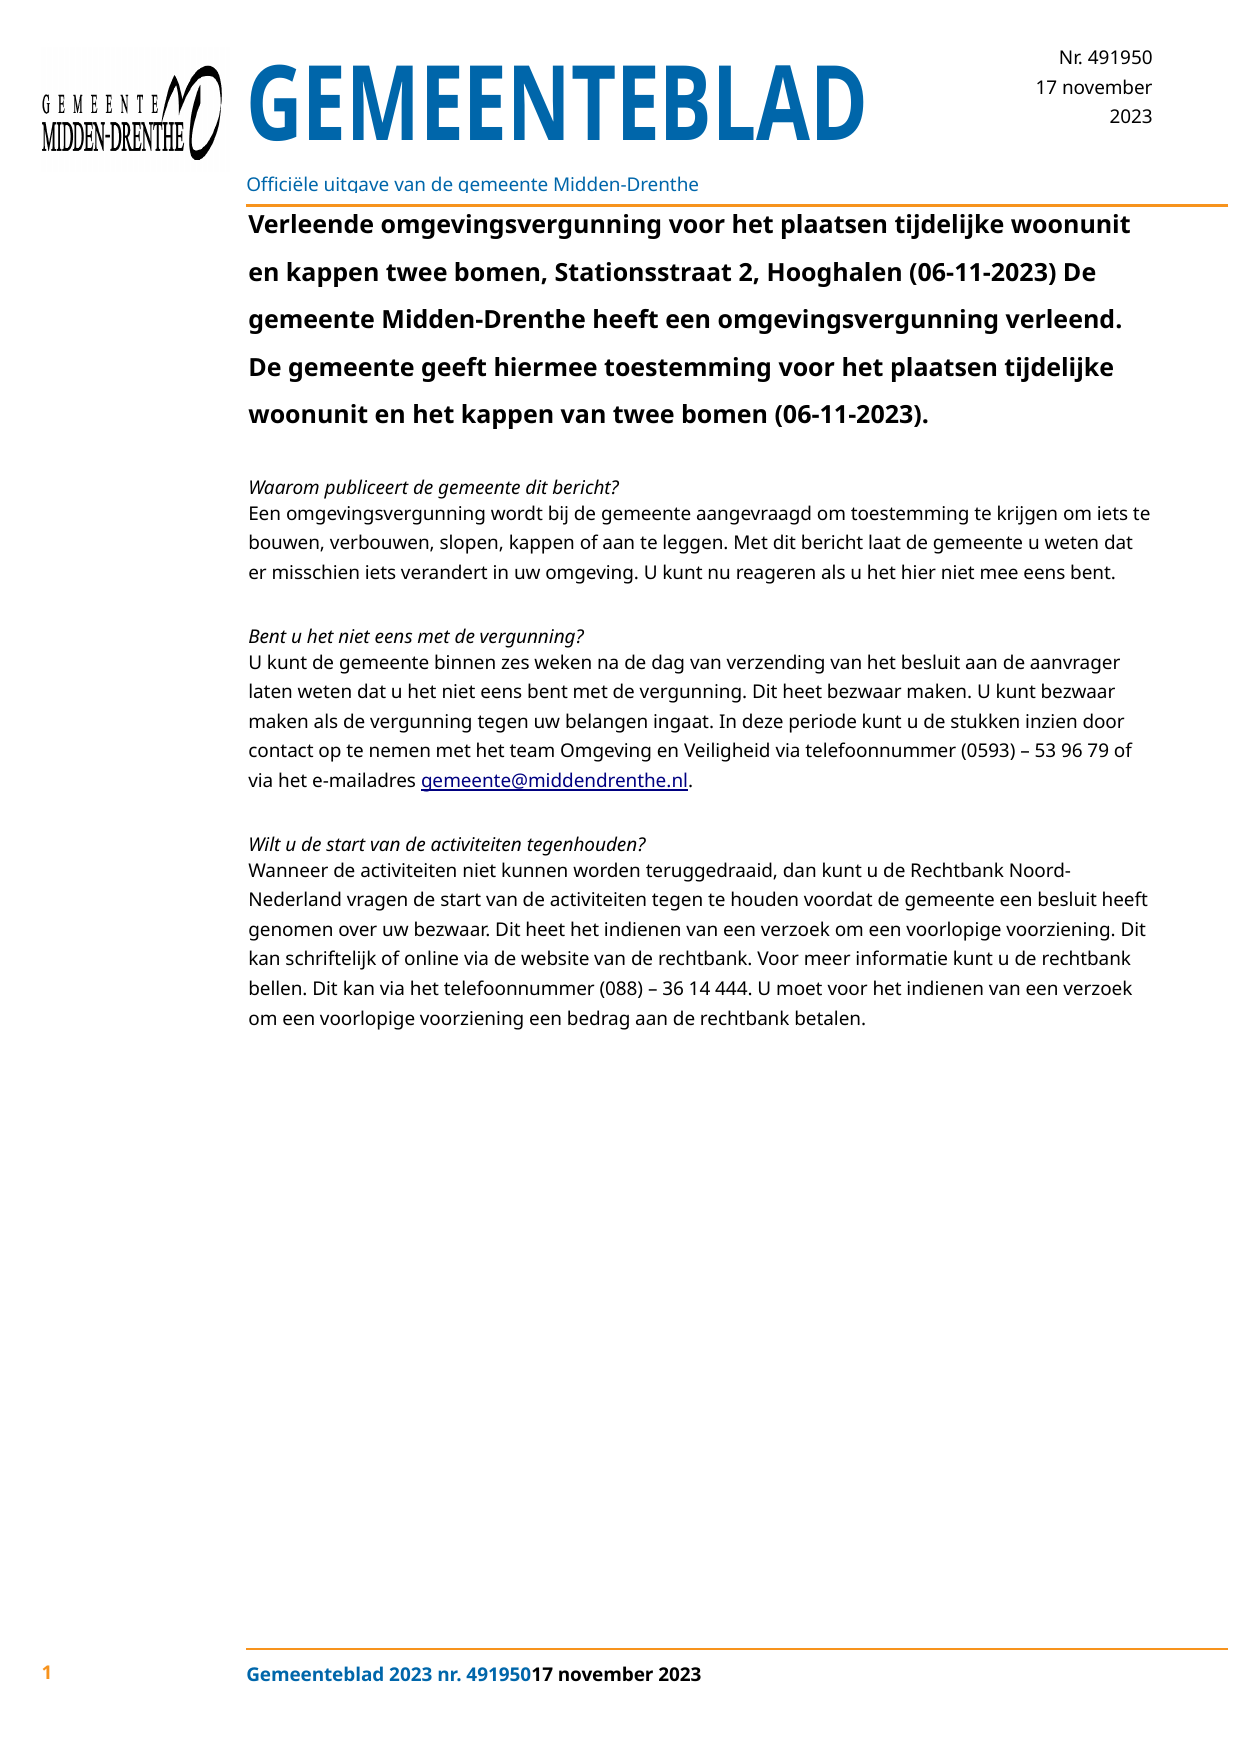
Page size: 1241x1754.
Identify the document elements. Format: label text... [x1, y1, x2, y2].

text Bent u het niet eens met de vergunning? [248, 623, 1152, 649]
text Wilt u de start van de activiteiten tegenhouden? [248, 831, 1152, 857]
text Wanneer de activiteiten niet kunnen worden teruggedraaid, dan kunt u de Rechtbank Noord-Nederland vragen de start van de activiteiten tegen te houden voordat de gemeente een besluit heeft genomen over uw bezwaar. Dit heet het indienen van een verzoek om een voorlopige voorziening. Dit kan schriftelijk of online via de website van de rechtbank. Voor meer informatie kunt u de rechtbank bellen. Dit kan via het telefoonnummer (088) – 36 14 444. U moet voor het indienen van een verzoek om een voorlopige voorziening een bedrag aan de rechtbank betalen. [248, 857, 1152, 1031]
text Waarom publiceert de gemeente dit bericht? [248, 474, 1152, 500]
text Een omgevingsvergunning wordt bij de gemeente aangevraagd om toestemming te krijgen om iets te bouwen, verbouwen, slopen, kappen of aan te leggen. Met dit bericht laat de gemeente u weten dat er misschien iets verandert in uw omgeving. U kunt nu reageren als u het hier niet mee eens bent. [248, 500, 1152, 585]
text Verleende omgevingsvergunning voor het plaatsen tijdelijke woonunit en kappen twee bomen, Stationsstraat 2, Hooghalen (06-11-2023) De gemeente Midden-Drenthe heeft een omgevingsvergunning verleend. De gemeente geeft hiermee toestemming voor het plaatsen tijdelijke woonunit en het kappen van twee bomen (06-11-2023). [248, 207, 1152, 431]
picture [41, 47, 231, 172]
text U kunt de gemeente binnen zes weken na de dag van verzending van het besluit aan de aanvrager laten weten dat u het niet eens bent met de vergunning. Dit heet bezwaar maken. U kunt bezwaar maken als de vergunning tegen uw belangen ingaat. In deze periode kunt u de stukken inzien door contact op te nemen met het team Omgeving en Veiligheid via telefoonnummer (0593) – 53 96 79 of via het e-mailadres gemeente@middendrenthe.nl. [248, 649, 1152, 793]
